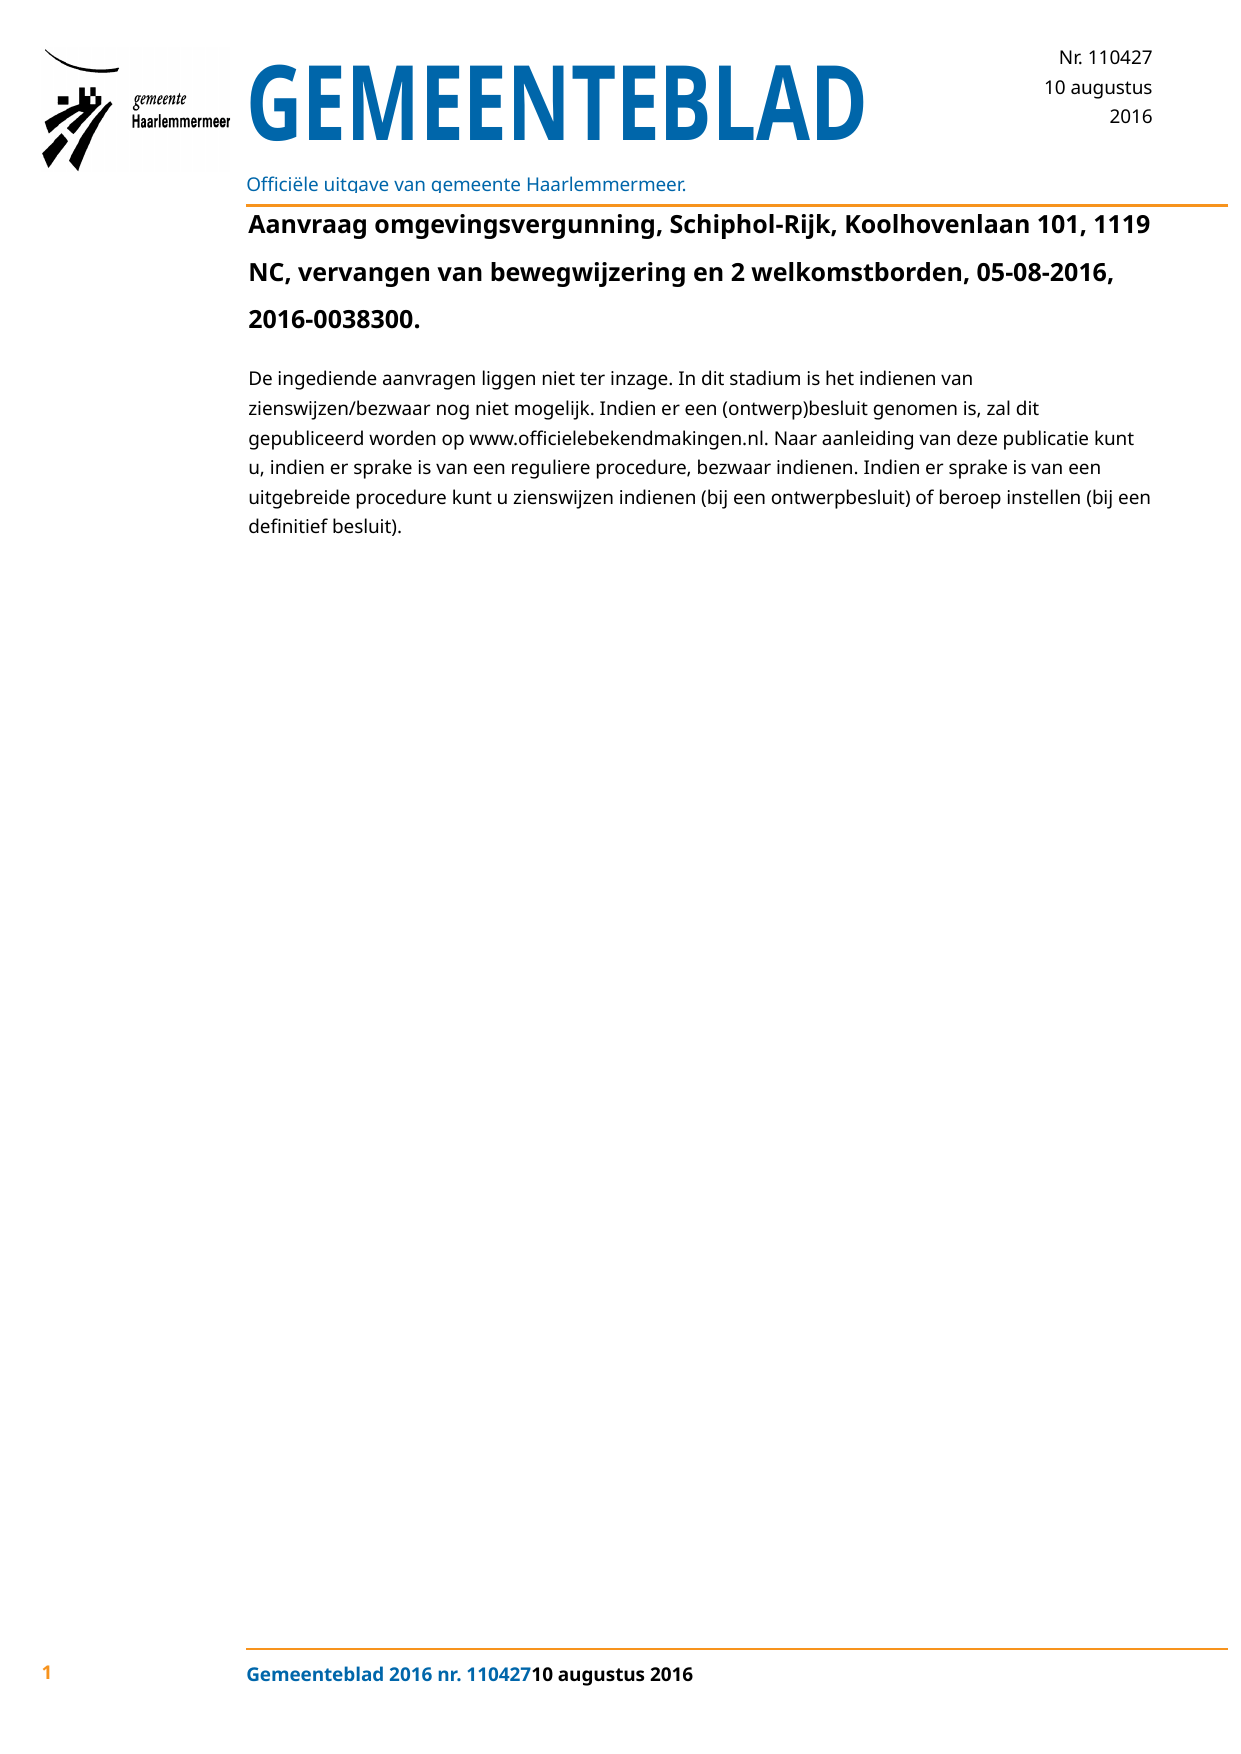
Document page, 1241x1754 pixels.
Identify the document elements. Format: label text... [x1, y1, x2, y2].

picture [41, 47, 231, 172]
text De ingediende aanvragen liggen niet ter inzage. In dit stadium is het indienen van zienswijzen/bezwaar nog niet mogelijk. Indien er een (ontwerp)besluit genomen is, zal dit gepubliceerd worden op www.officielebekendmakingen.nl. Naar aanleiding van deze publicatie kunt u, indien er sprake is van een reguliere procedure, bezwaar indienen. Indien er sprake is van een uitgebreide procedure kunt u zienswijzen indienen (bij een ontwerpbesluit) of beroep instellen (bij een definitief besluit). [248, 366, 1152, 539]
text Aanvraag omgevingsvergunning, Schiphol-Rijk, Koolhovenlaan 101, 1119 NC, vervangen van bewegwijzering en 2 welkomstborden, 05-08-2016, 2016-0038300. [248, 207, 1152, 336]
